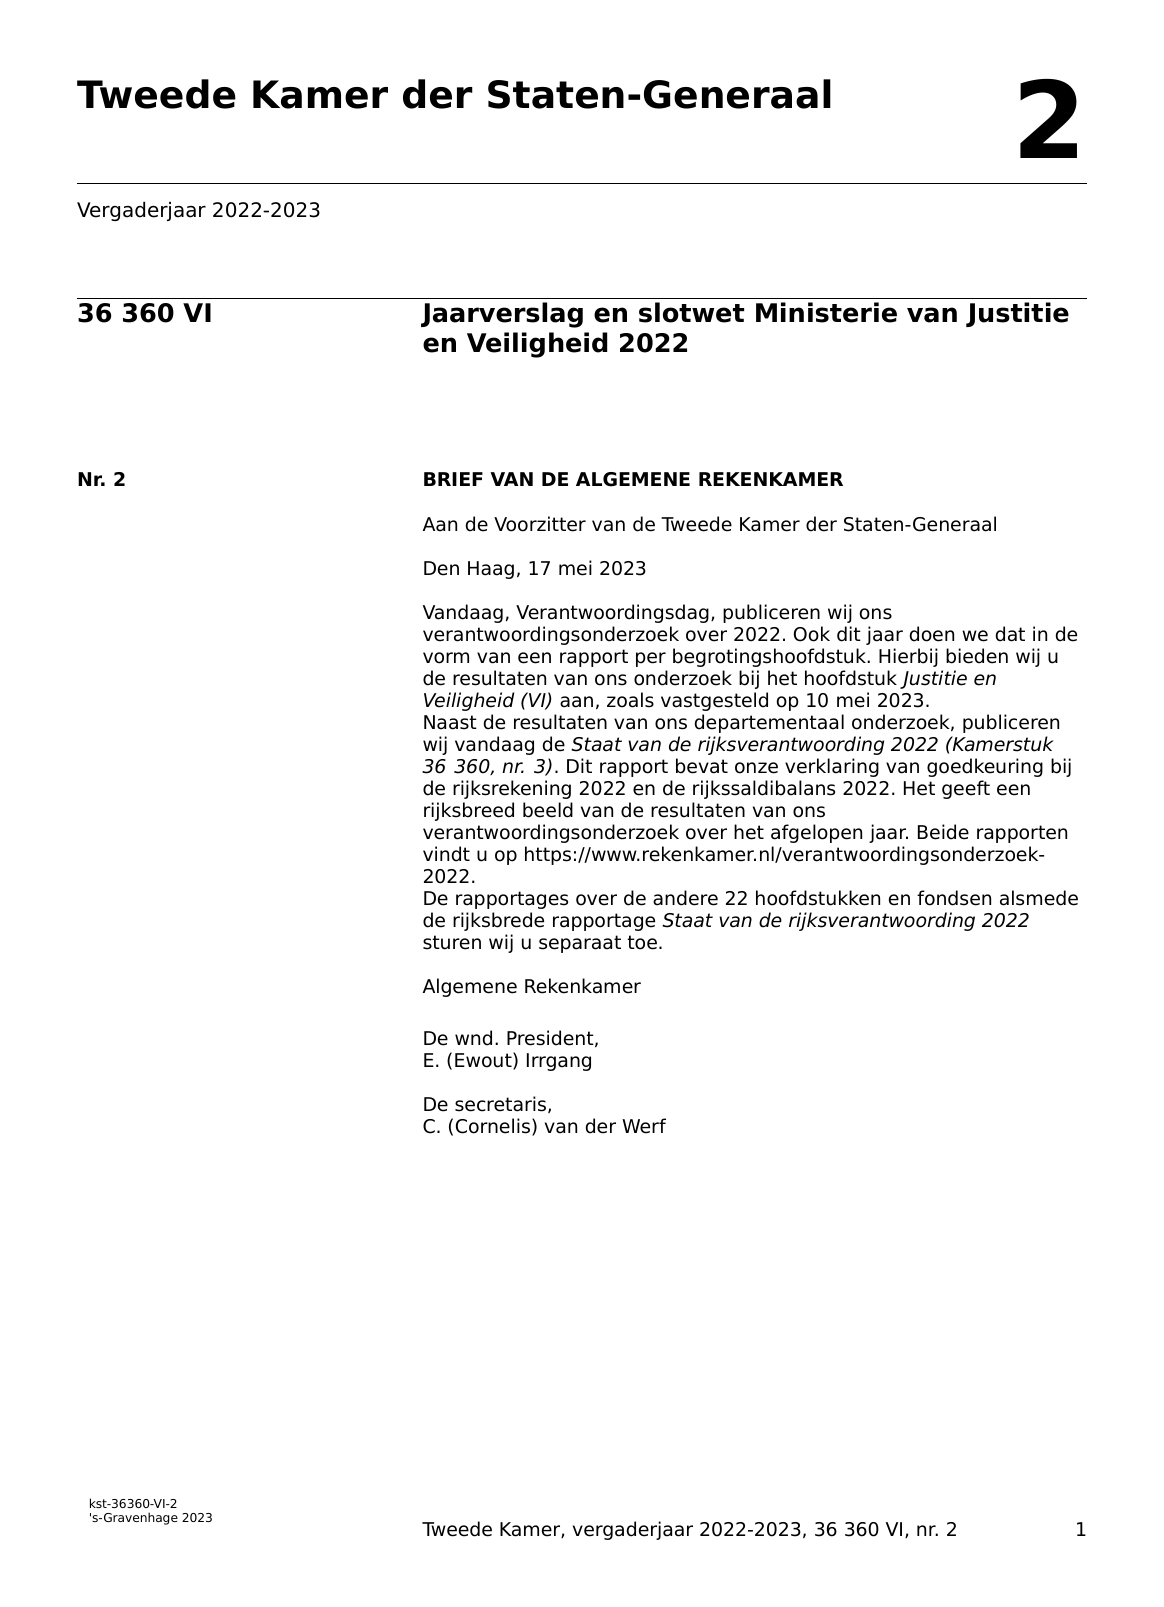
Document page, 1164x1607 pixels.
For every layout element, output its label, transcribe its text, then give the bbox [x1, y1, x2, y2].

text Naast de resultaten van ons departementaal onderzoek, publiceren wij vandaag de Staat van de rijksverantwoording 2022 (Kamerstuk 36 360, nr. 3). Dit rapport bevat onze verklaring van goedkeuring bij de rijksrekening 2022 en de rijkssaldibalans 2022. Het geeft een rijksbreed beeld van de resultaten van ons verantwoordingsonderzoek over het afgelopen jaar. Beide rapporten vindt u op https://www.rekenkamer.nl/verantwoordingsonderzoek-2022. [422, 712, 1087, 888]
text De wnd. President, E. (Ewout) Irrgang [422, 1028, 1087, 1072]
text kst-36360-VI-2 [88, 1497, 323, 1511]
text Aan de Voorzitter van de Tweede Kamer der Staten-Generaal [422, 513, 1087, 536]
subtitle 36 360 VI Jaarverslag en slotwet Ministerie van Justitie en Veiligheid 2022 [77, 299, 1087, 358]
text Den Haag, 17 mei 2023 [422, 558, 1087, 580]
text De secretaris, C. (Cornelis) van der Werf [422, 1094, 1087, 1138]
text Vandaag, Verantwoordingsdag, publiceren wij ons verantwoordingsonderzoek over 2022. Ook dit jaar doen we dat in de vorm van een rapport per begrotingshoofdstuk. Hierbij bieden wij u de resultaten van ons onderzoek bij het hoofdstuk Justitie en Veiligheid (VI) aan, zoals vastgesteld op 10 mei 2023. [422, 602, 1087, 712]
text De rapportages over de andere 22 hoofdstukken en fondsen alsmede de rijksbrede rapportage Staat van de rijksverantwoording 2022 sturen wij u separaat toe. [422, 888, 1087, 953]
table_header 2 [886, 59, 1087, 183]
table_cell Vergaderjaar 2022-2023 [77, 184, 1087, 298]
text Algemene Rekenkamer [422, 976, 1087, 998]
text 's-Gravenhage 2023 [88, 1511, 323, 1525]
table_header Tweede Kamer der Staten-Generaal [77, 59, 886, 183]
subtitle Nr. 2 BRIEF VAN DE ALGEMENE REKENKAMER [77, 469, 1087, 491]
